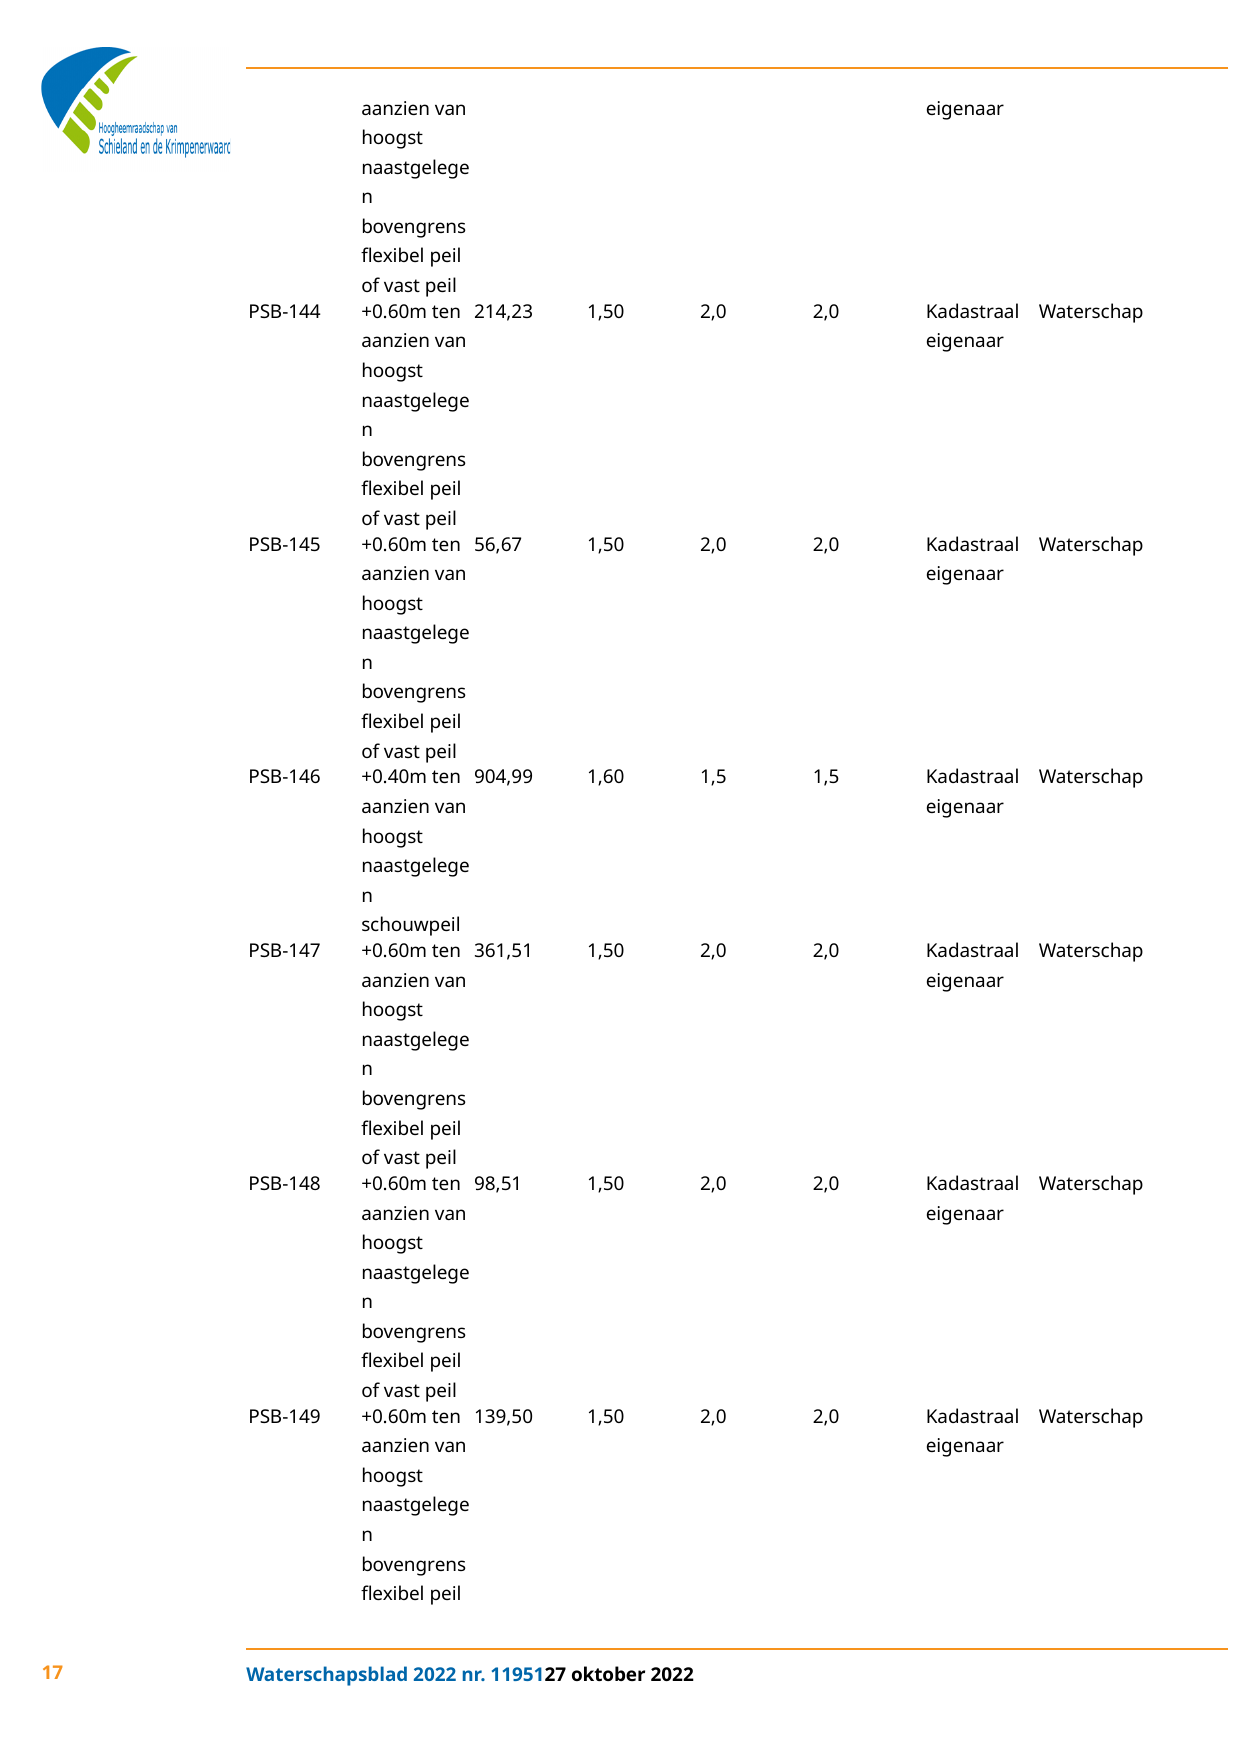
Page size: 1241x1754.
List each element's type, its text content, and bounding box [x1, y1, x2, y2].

table_cell [1039, 95, 1152, 298]
table_cell PSB-145 [248, 531, 361, 764]
table_cell Waterschap [1039, 764, 1152, 937]
table_cell 1,50 [587, 937, 700, 1170]
table_cell PSB-149 [248, 1403, 361, 1606]
table_cell 2,0 [700, 531, 813, 764]
table_cell eigenaar [926, 95, 1038, 298]
table_cell 2,0 [813, 1403, 926, 1606]
table_cell Kadastraal eigenaar [926, 937, 1038, 1170]
table_cell aanzien van hoogst naastgelegen bovengrens flexibel peil of vast peil [361, 95, 474, 298]
table_cell 2,0 [813, 298, 926, 531]
table_cell 1,50 [587, 1403, 700, 1606]
table_cell [700, 95, 813, 298]
table_cell [474, 95, 587, 298]
table_cell 98,51 [474, 1170, 587, 1403]
table_cell Waterschap [1039, 1403, 1152, 1606]
table_cell 56,67 [474, 531, 587, 764]
table_cell Kadastraal eigenaar [926, 1170, 1038, 1403]
table_cell Waterschap [1039, 1170, 1152, 1403]
table_cell PSB-147 [248, 937, 361, 1170]
table_cell Waterschap [1039, 531, 1152, 764]
table_cell 2,0 [700, 298, 813, 531]
table_cell 2,0 [700, 1170, 813, 1403]
table_cell Waterschap [1039, 937, 1152, 1170]
table_cell +0.60m ten aanzien van hoogst naastgelegen bovengrens flexibel peil of vast peil [361, 1170, 474, 1403]
table_cell 904,99 [474, 764, 587, 937]
table_cell [587, 95, 700, 298]
table_cell Kadastraal eigenaar [926, 531, 1038, 764]
picture [41, 47, 231, 172]
table_cell 1,5 [700, 764, 813, 937]
table_cell Kadastraal eigenaar [926, 764, 1038, 937]
table_cell 1,50 [587, 531, 700, 764]
table_cell +0.40m ten aanzien van hoogst naastgelegen schouwpeil [361, 764, 474, 937]
table_cell 214,23 [474, 298, 587, 531]
table_cell 1,50 [587, 298, 700, 531]
table_cell +0.60m ten aanzien van hoogst naastgelegen bovengrens flexibel peil of vast peil [361, 937, 474, 1170]
table_cell 2,0 [700, 1403, 813, 1606]
table_cell PSB-148 [248, 1170, 361, 1403]
table_cell 361,51 [474, 937, 587, 1170]
table_cell [248, 95, 361, 298]
table_cell 1,5 [813, 764, 926, 937]
table_cell Kadastraal eigenaar [926, 298, 1038, 531]
table_cell Kadastraal eigenaar [926, 1403, 1038, 1606]
table_cell +0.60m ten aanzien van hoogst naastgelegen bovengrens flexibel peil of vast peil [361, 531, 474, 764]
table_cell +0.60m ten aanzien van hoogst naastgelegen bovengrens flexibel peil [361, 1403, 474, 1606]
table_cell Waterschap [1039, 298, 1152, 531]
table_cell 1,60 [587, 764, 700, 937]
table_cell PSB-146 [248, 764, 361, 937]
table_cell 1,50 [587, 1170, 700, 1403]
table_cell PSB-144 [248, 298, 361, 531]
table_cell [813, 95, 926, 298]
table_cell 2,0 [813, 531, 926, 764]
table_cell 2,0 [813, 937, 926, 1170]
table_cell 2,0 [813, 1170, 926, 1403]
table_cell 2,0 [700, 937, 813, 1170]
table_cell +0.60m ten aanzien van hoogst naastgelegen bovengrens flexibel peil of vast peil [361, 298, 474, 531]
table_cell 139,50 [474, 1403, 587, 1606]
